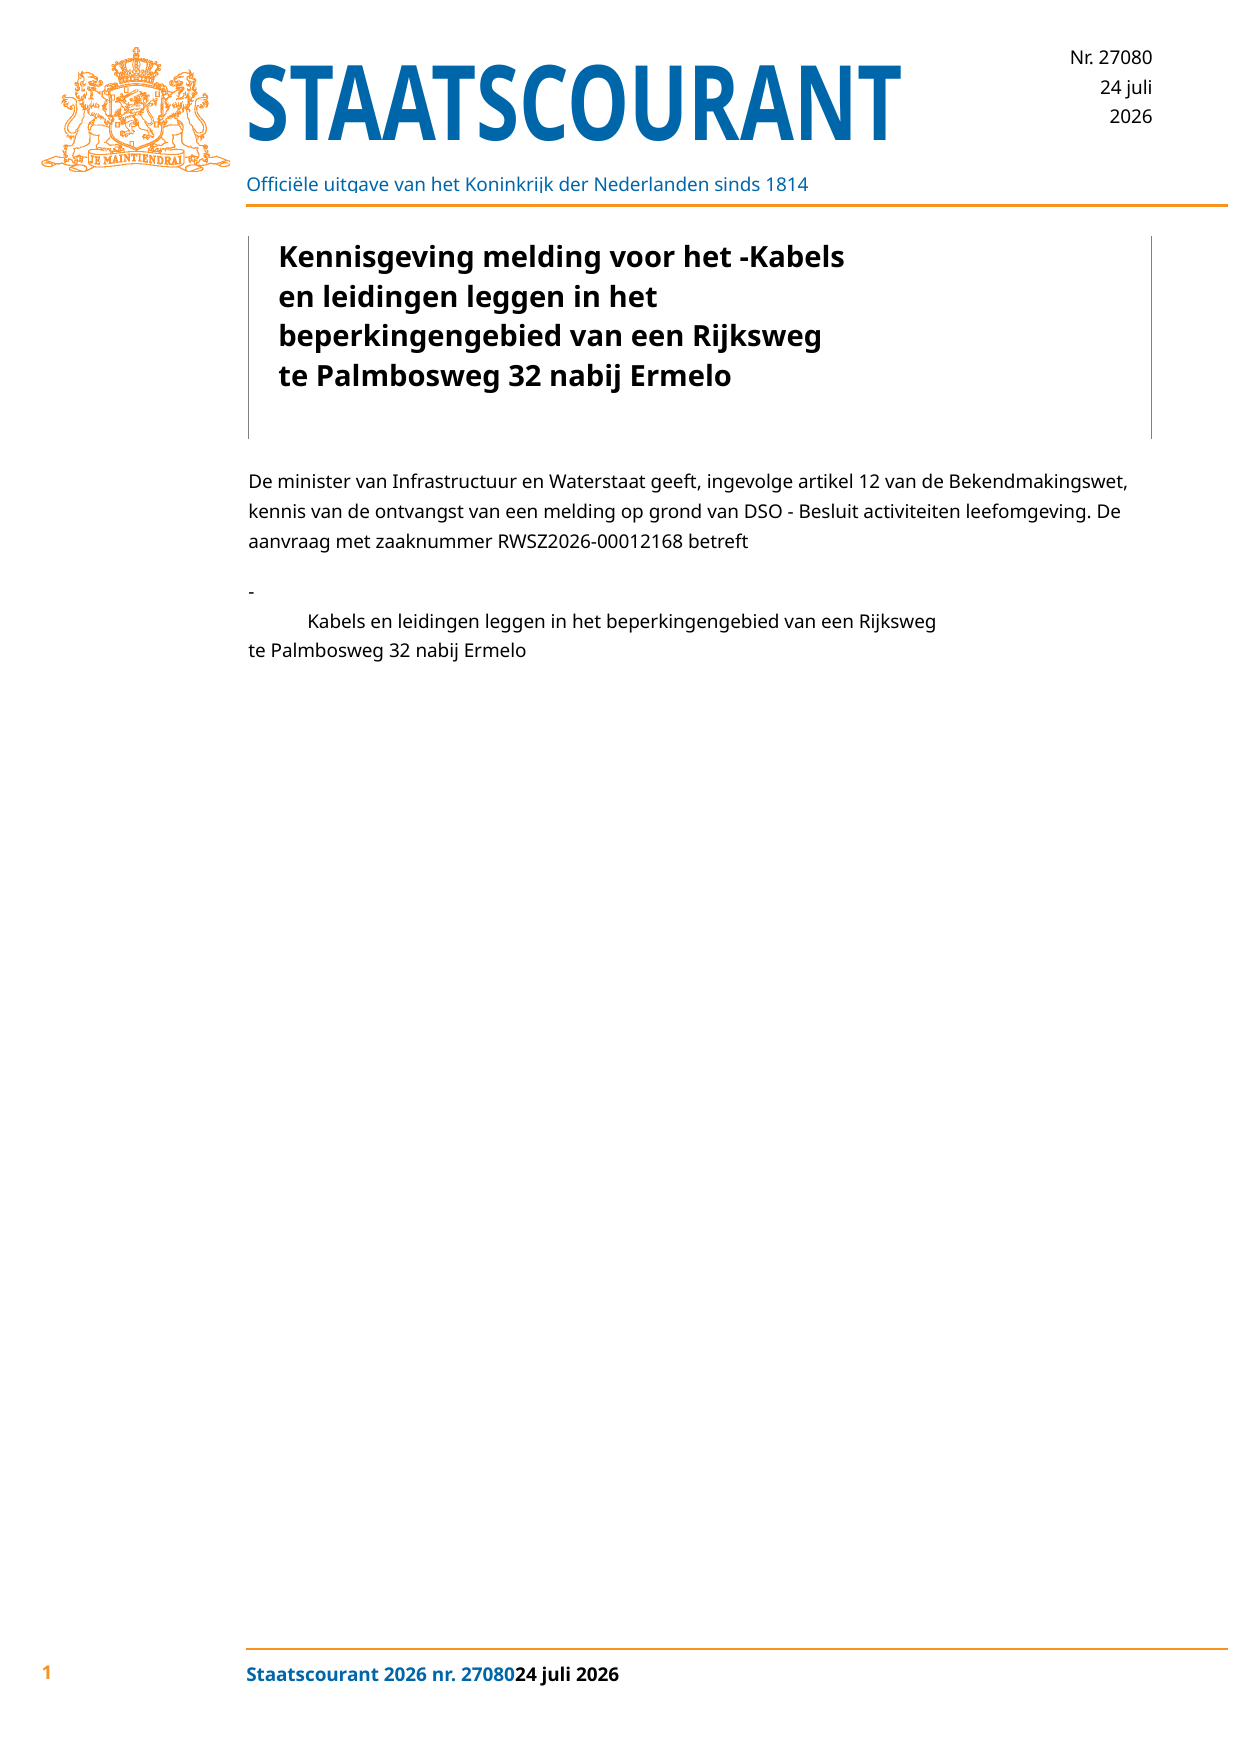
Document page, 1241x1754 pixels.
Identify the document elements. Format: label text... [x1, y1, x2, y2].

table_header [850, 236, 912, 413]
table_header Kennisgeving melding voor het -Kabels en leidingen leggen in het beperkingengebied van een Rijksweg te Palmbosweg 32 nabij Ermelo [249, 236, 850, 439]
table_header [850, 414, 1151, 439]
text te Palmbosweg 32 nabij Ermelo [248, 637, 1152, 663]
list Kabels en leidingen leggen in het beperkingengebied van een Rijksweg [248, 608, 1152, 633]
table_header [1090, 236, 1151, 413]
text De minister van Infrastructuur en Waterstaat geeft, ingevolge artikel 12 van de Bekendmakingswet, kennis van de ontvangst van een melding op grond van DSO - Besluit activiteiten leefomgeving. De aanvraag met zaaknummer RWSZ2026-00012168 betreft [248, 469, 1152, 553]
picture [41, 47, 231, 172]
picture [912, 236, 1090, 414]
